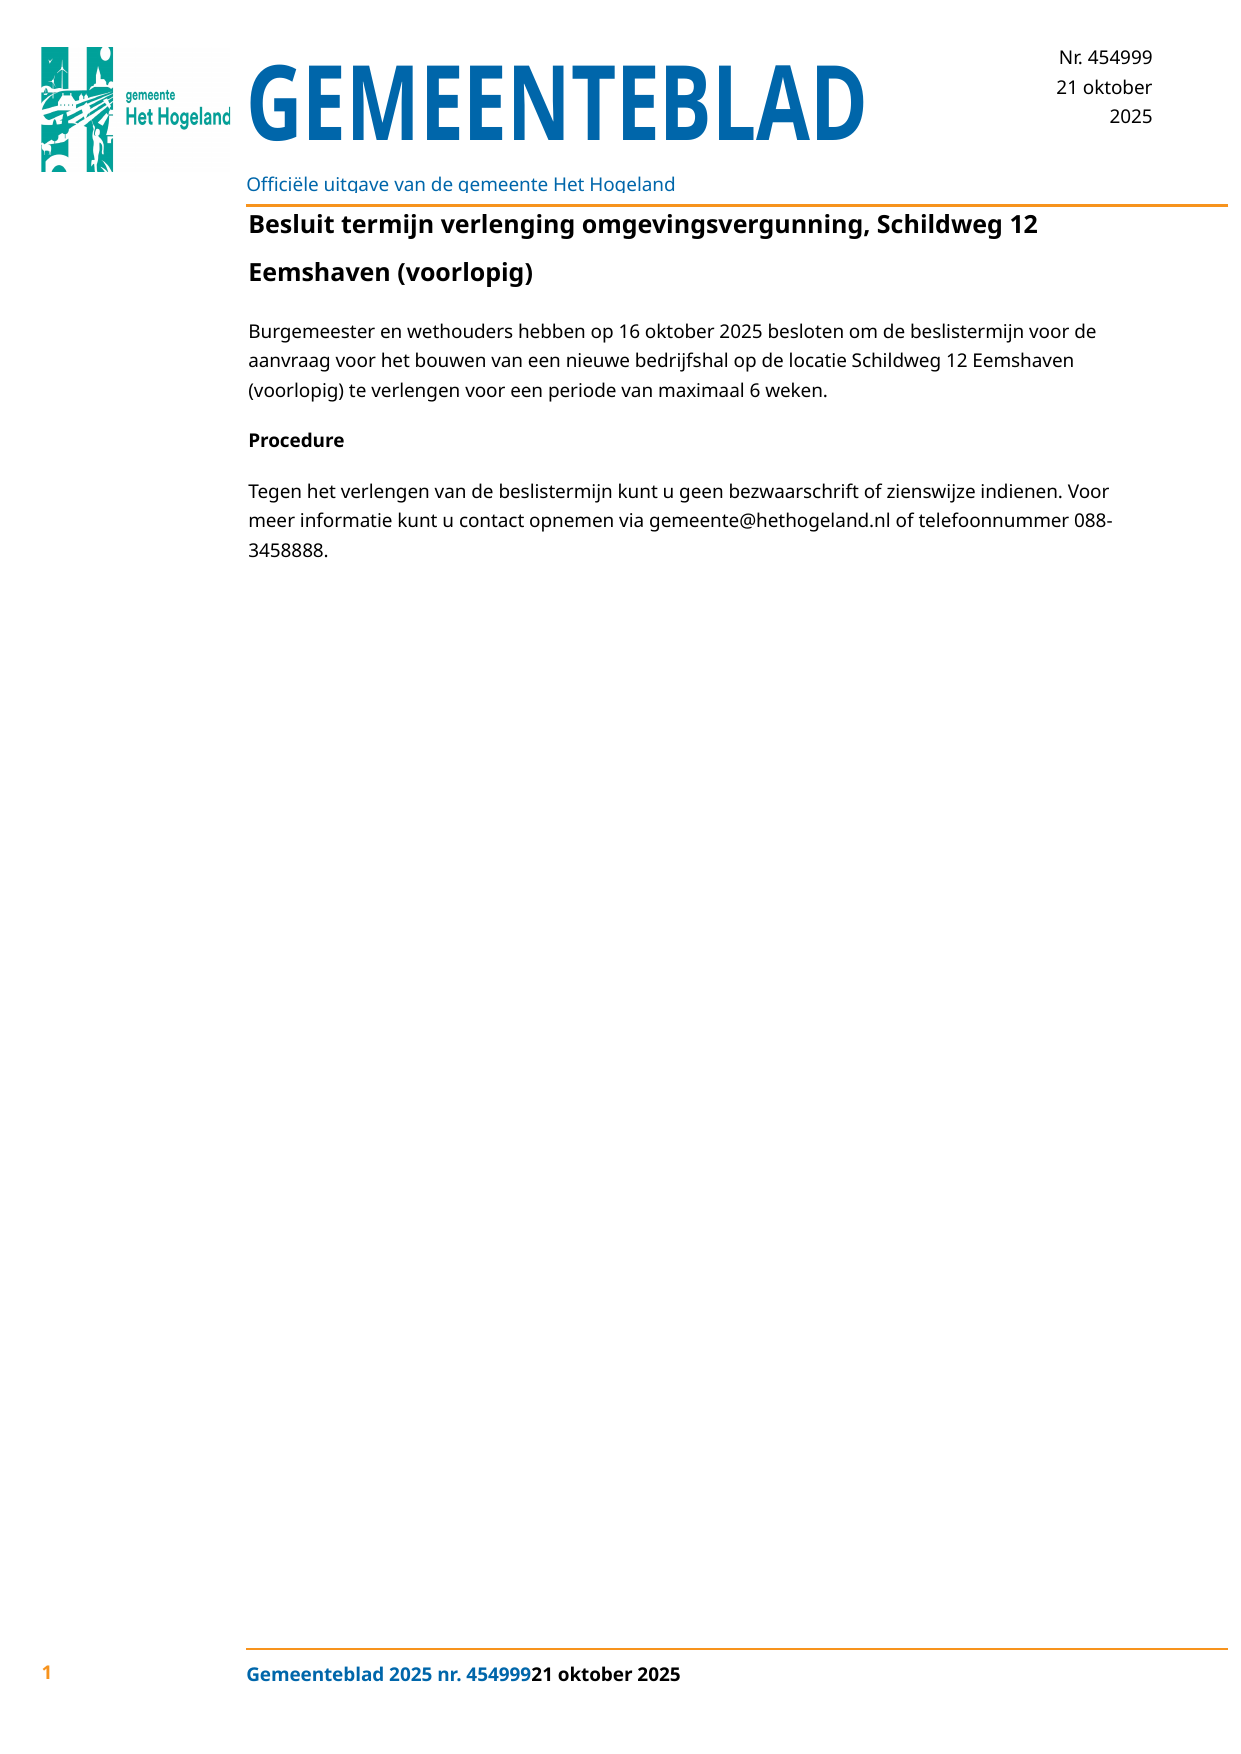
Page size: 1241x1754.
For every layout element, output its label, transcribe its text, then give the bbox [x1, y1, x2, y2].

text Burgemeester en wethouders hebben op 16 oktober 2025 besloten om de beslistermijn voor de aanvraag voor het bouwen van een nieuwe bedrijfshal op de locatie Schildweg 12 Eemshaven (voorlopig) te verlengen voor een periode van maximaal 6 weken. [248, 318, 1152, 403]
text Besluit termijn verlenging omgevingsvergunning, Schildweg 12 Eemshaven (voorlopig) [248, 207, 1152, 288]
text Tegen het verlengen van de beslistermijn kunt u geen bezwaarschrift of zienswijze indienen. Voor meer informatie kunt u contact opnemen via gemeente@hethogeland.nl of telefoonnummer 088-3458888. [248, 478, 1152, 563]
picture [41, 47, 231, 172]
text Procedure [248, 427, 1152, 453]
